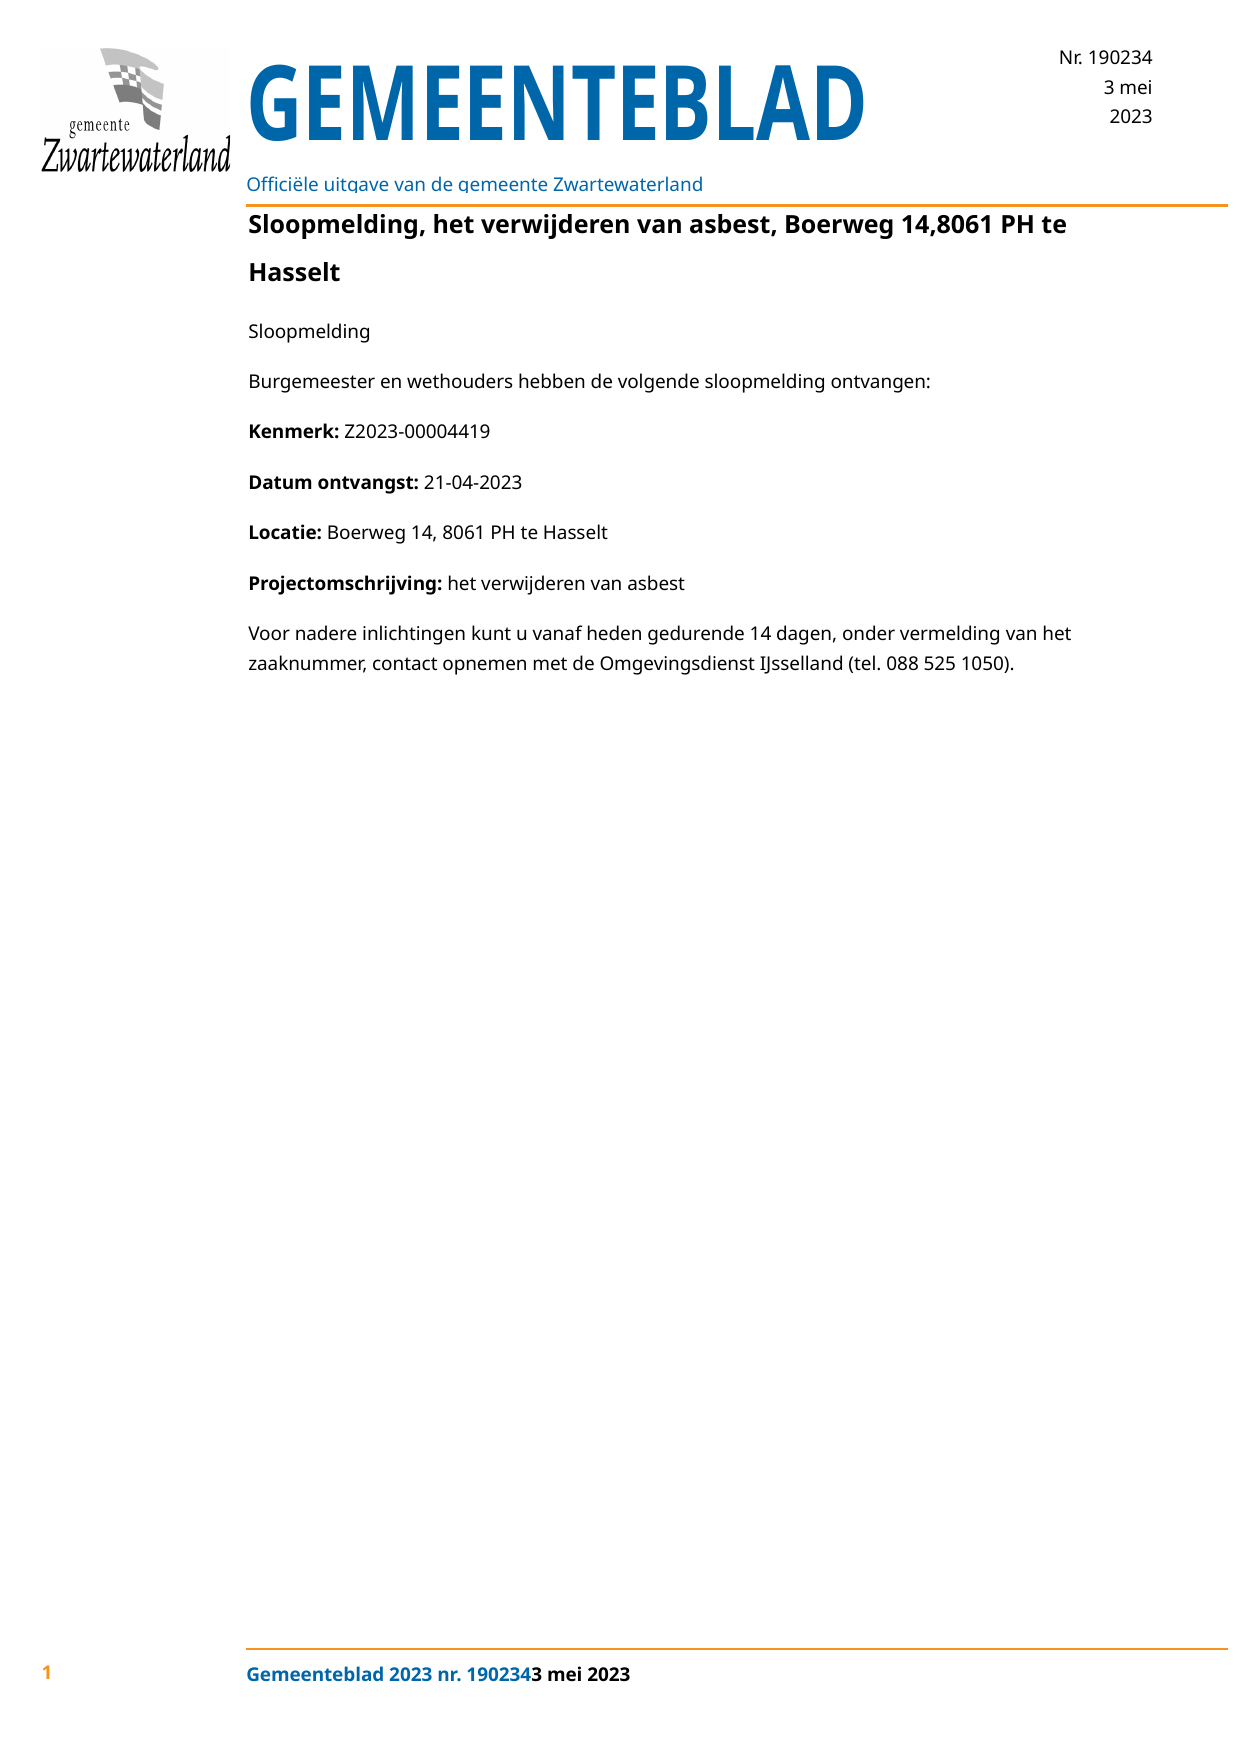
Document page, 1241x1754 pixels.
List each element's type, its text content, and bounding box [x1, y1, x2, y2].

text Kenmerk: Z2023-00004419 [248, 419, 1152, 444]
text Burgemeester en wethouders hebben de volgende sloopmelding ontvangen: [248, 368, 1152, 394]
text Datum ontvangst: 21-04-2023 [248, 469, 1152, 495]
text Sloopmelding, het verwijderen van asbest, Boerweg 14,8061 PH te Hasselt [248, 207, 1152, 288]
text Voor nadere inlichtingen kunt u vanaf heden gedurende 14 dagen, onder vermelding van het zaaknummer, contact opnemen met de Omgevingsdienst IJsselland (tel. 088 525 1050). [248, 620, 1152, 676]
picture [41, 47, 231, 172]
text Sloopmelding [248, 318, 1152, 344]
text Projectomschrijving: het verwijderen van asbest [248, 570, 1152, 596]
text Locatie: Boerweg 14, 8061 PH te Hasselt [248, 519, 1152, 545]
